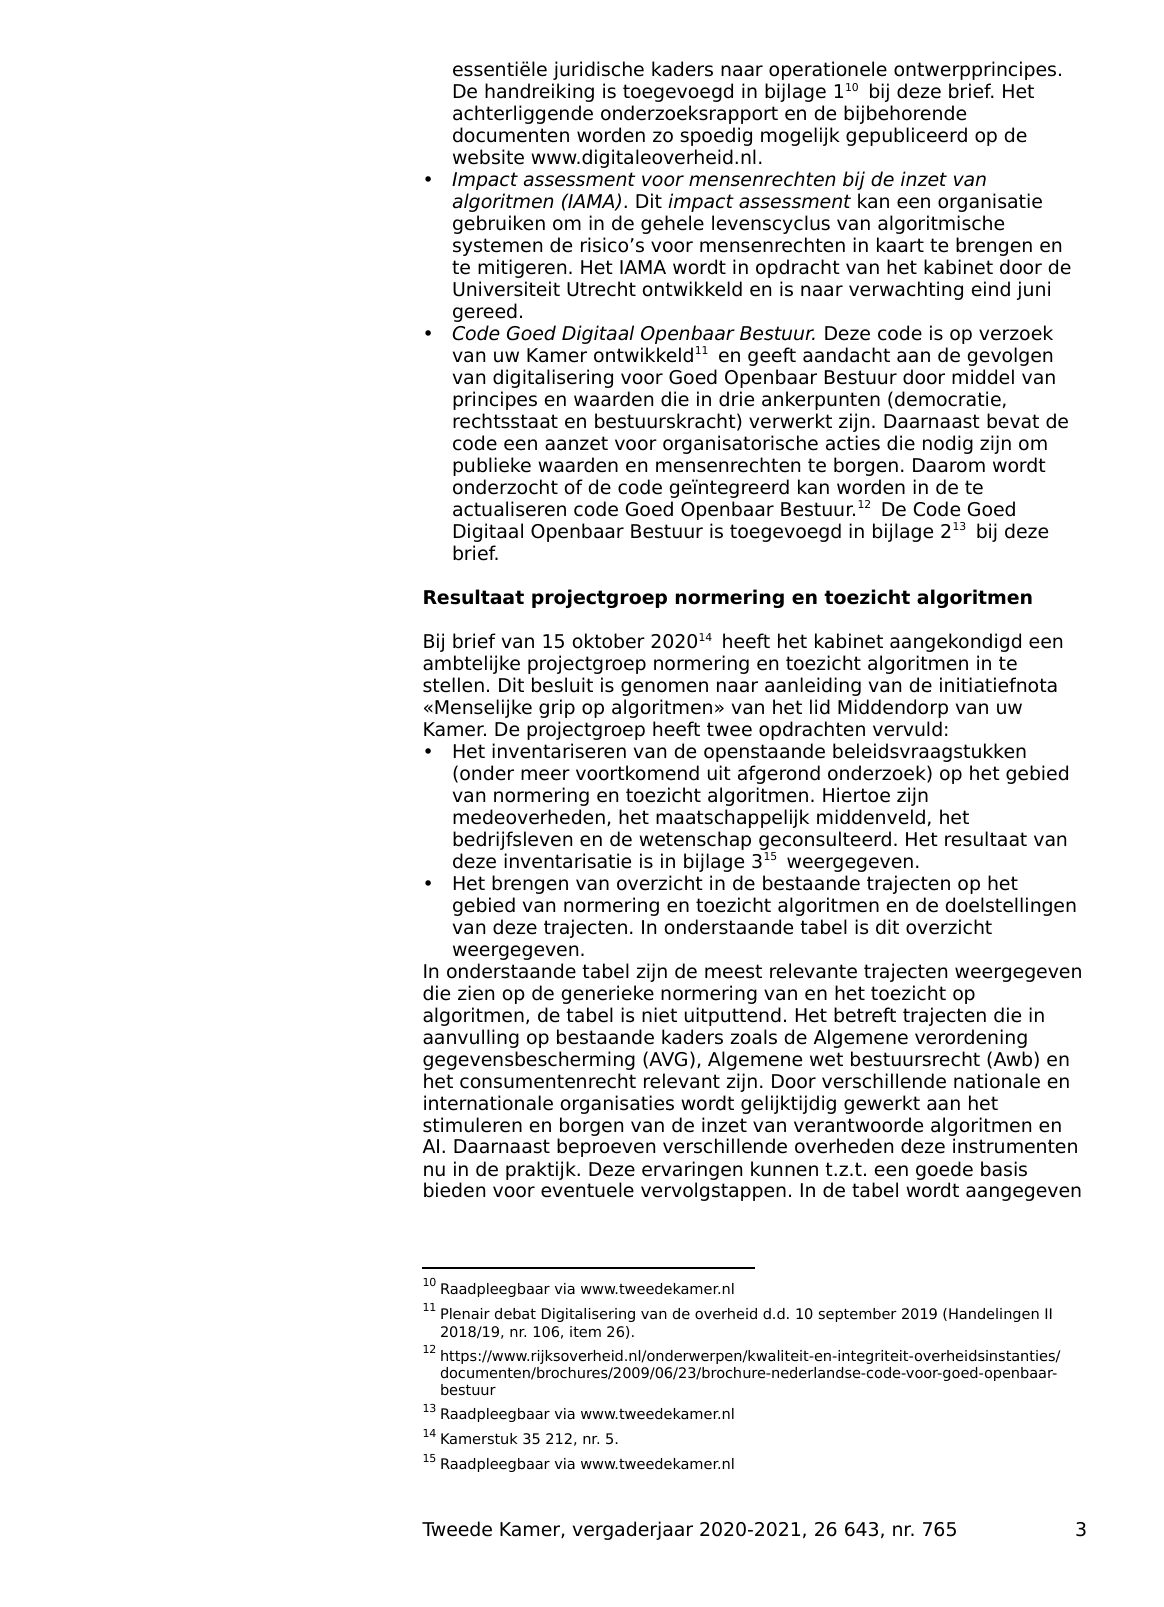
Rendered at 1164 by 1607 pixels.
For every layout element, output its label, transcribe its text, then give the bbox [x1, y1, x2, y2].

text In onderstaande tabel zijn de meest relevante trajecten weergegeven die zien op de generieke normering van en het toezicht op algoritmen, de tabel is niet uitputtend. Het betreft trajecten die in aanvulling op bestaande kaders zoals de Algemene verordening gegevensbescherming (AVG), Algemene wet bestuursrecht (Awb) en het consumentenrecht relevant zijn. Door verschillende nationale en internationale organisaties wordt gelijktijdig gewerkt aan het stimuleren en borgen van de inzet van verantwoorde algoritmen en AI. Daarnaast beproeven verschillende overheden deze instrumenten nu in de praktijk. Deze ervaringen kunnen t.z.t. een goede basis bieden voor eventuele vervolgstappen. In de tabel wordt aangegeven [422, 961, 1087, 1202]
text Raadpleegbaar via www.tweedekamer.nl [422, 1277, 1087, 1299]
text Raadpleegbaar via www.tweedekamer.nl [422, 1402, 1087, 1424]
text Raadpleegbaar via www.tweedekamer.nl [422, 1452, 1087, 1474]
text Kamerstuk 35 212, nr. 5. [422, 1427, 1087, 1449]
text https://www.rijksoverheid.nl/onderwerpen/kwaliteit-en-integriteit-overheidsinstanties/documenten/brochures/2009/06/23/brochure-nederlandse-code-voor-goed-openbaar-bestuur [422, 1343, 1087, 1399]
text • Het brengen van overzicht in de bestaande trajecten op het gebied van normering en toezicht algoritmen en de doelstellingen van deze trajecten. In onderstaande tabel is dit overzicht weergegeven. [422, 873, 1087, 961]
subtitle Resultaat projectgroep normering en toezicht algoritmen [422, 587, 1087, 609]
text Plenair debat Digitalisering van de overheid d.d. 10 september 2019 (Handelingen II 2018/19, nr. 106, item 26). [422, 1302, 1087, 1341]
text • Impact assessment voor mensenrechten bij de inzet van algoritmen (IAMA). Dit impact assessment kan een organisatie gebruiken om in de gehele levenscyclus van algoritmische systemen de risico’s voor mensenrechten in kaart te brengen en te mitigeren. Het IAMA wordt in opdracht van het kabinet door de Universiteit Utrecht ontwikkeld en is naar verwachting eind juni gereed. [422, 169, 1087, 323]
text Bij brief van 15 oktober 2020 heeft het kabinet aangekondigd een ambtelijke projectgroep normering en toezicht algoritmen in te stellen. Dit besluit is genomen naar aanleiding van de initiatiefnota «Menselijke grip op algoritmen» van het lid Middendorp van uw Kamer. De projectgroep heeft twee opdrachten vervuld: [422, 631, 1087, 741]
text • Code Goed Digitaal Openbaar Bestuur. Deze code is op verzoek van uw Kamer ontwikkeld en geeft aandacht aan de gevolgen van digitalisering voor Goed Openbaar Bestuur door middel van principes en waarden die in drie ankerpunten (democratie, rechtsstaat en bestuurskracht) verwerkt zijn. Daarnaast bevat de code een aanzet voor organisatorische acties die nodig zijn om publieke waarden en mensenrechten te borgen. Daarom wordt onderzocht of de code geïntegreerd kan worden in de te actualiseren code Goed Openbaar Bestuur. De Code Goed Digitaal Openbaar Bestuur is toegevoegd in bijlage 2 bij deze brief. [422, 323, 1087, 564]
text • Het inventariseren van de openstaande beleidsvraagstukken (onder meer voortkomend uit afgerond onderzoek) op het gebied van normering en toezicht algoritmen. Hiertoe zijn medeoverheden, het maatschappelijk middenveld, het bedrijfsleven en de wetenschap geconsulteerd. Het resultaat van deze inventarisatie is in bijlage 3 weergegeven. [422, 741, 1087, 873]
text essentiële juridische kaders naar operationele ontwerpprincipes. De handreiking is toegevoegd in bijlage 1 bij deze brief. Het achterliggende onderzoeksrapport en de bijbehorende documenten worden zo spoedig mogelijk gepubliceerd op de website www.digitaleoverheid.nl. [422, 59, 1087, 169]
